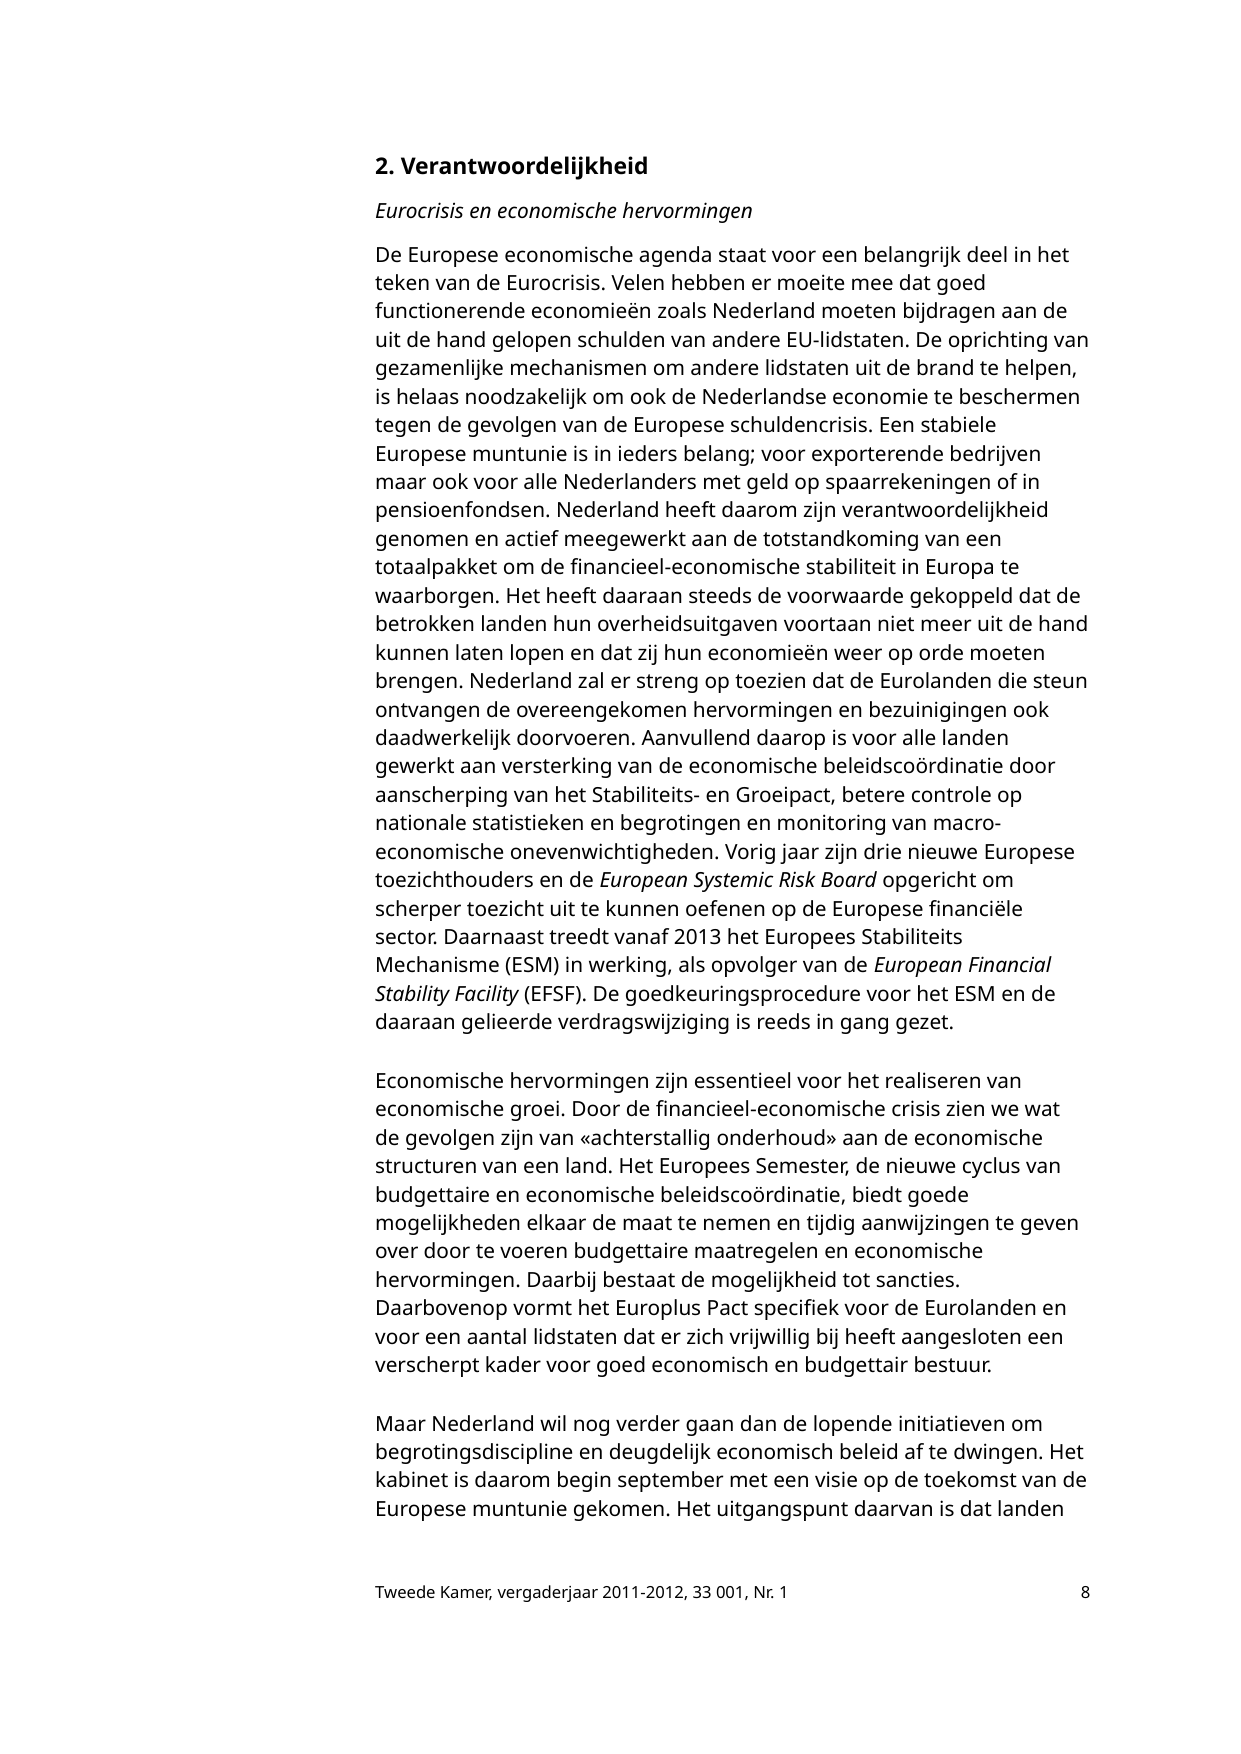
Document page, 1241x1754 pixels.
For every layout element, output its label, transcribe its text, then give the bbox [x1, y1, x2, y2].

text De Europese economische agenda staat voor een belangrijk deel in het teken van de Eurocrisis. Velen hebben er moeite mee dat goed functionerende economieën zoals Nederland moeten bijdragen aan de uit de hand gelopen schulden van andere EU-lidstaten. De oprichting van gezamenlijke mechanismen om andere lidstaten uit de brand te helpen, is helaas noodzakelijk om ook de Nederlandse economie te beschermen tegen de gevolgen van de Europese schuldencrisis. Een stabiele Europese muntunie is in ieders belang; voor exporterende bedrijven maar ook voor alle Nederlanders met geld op spaarrekeningen of in pensioenfondsen. Nederland heeft daarom zijn verantwoordelijkheid genomen en actief meegewerkt aan de totstandkoming van een totaalpakket om de financieel-economische stabiliteit in Europa te waarborgen. Het heeft daaraan steeds de voorwaarde gekoppeld dat de betrokken landen hun overheidsuitgaven voortaan niet meer uit de hand kunnen laten lopen en dat zij hun economieën weer op orde moeten brengen. Nederland zal er streng op toezien dat de Eurolanden die steun ontvangen de overeengekomen hervormingen en bezuinigingen ook daadwerkelijk doorvoeren. Aanvullend daarop is voor alle landen gewerkt aan versterking van de economische beleidscoördinatie door aanscherping van het Stabiliteits- en Groeipact, betere controle op nationale statistieken en begrotingen en monitoring van macro-economische onevenwichtigheden. Vorig jaar zijn drie nieuwe Europese toezichthouders en de European Systemic Risk Board opgericht om scherper toezicht uit te kunnen oefenen op de Europese financiële sector. Daarnaast treedt vanaf 2013 het Europees Stabiliteits Mechanisme (ESM) in werking, als opvolger van de European Financial Stability Facility (EFSF). De goedkeuringsprocedure voor het ESM en de daaraan gelieerde verdragswijziging is reeds in gang gezet. [375, 240, 1090, 1036]
subtitle 2. Verantwoordelijkheid [375, 150, 1090, 181]
text Economische hervormingen zijn essentieel voor het realiseren van economische groei. Door de financieel-economische crisis zien we wat de gevolgen zijn van «achterstallig onderhoud» aan de economische structuren van een land. Het Europees Semester, de nieuwe cyclus van budgettaire en economische beleidscoördinatie, biedt goede mogelijkheden elkaar de maat te nemen en tijdig aanwijzingen te geven over door te voeren budgettaire maatregelen en economische hervormingen. Daarbij bestaat de mogelijkheid tot sancties. Daarbovenop vormt het Europlus Pact specifiek voor de Eurolanden en voor een aantal lidstaten dat er zich vrijwillig bij heeft aangesloten een verscherpt kader voor goed economisch en budgettair bestuur. [375, 1066, 1090, 1379]
text Eurocrisis en economische hervormingen [375, 196, 1090, 225]
text Maar Nederland wil nog verder gaan dan de lopende initiatieven om begrotingsdiscipline en deugdelijk economisch beleid af te dwingen. Het kabinet is daarom begin september met een visie op de toekomst van de Europese muntunie gekomen. Het uitgangspunt daarvan is dat landen [375, 1409, 1090, 1522]
